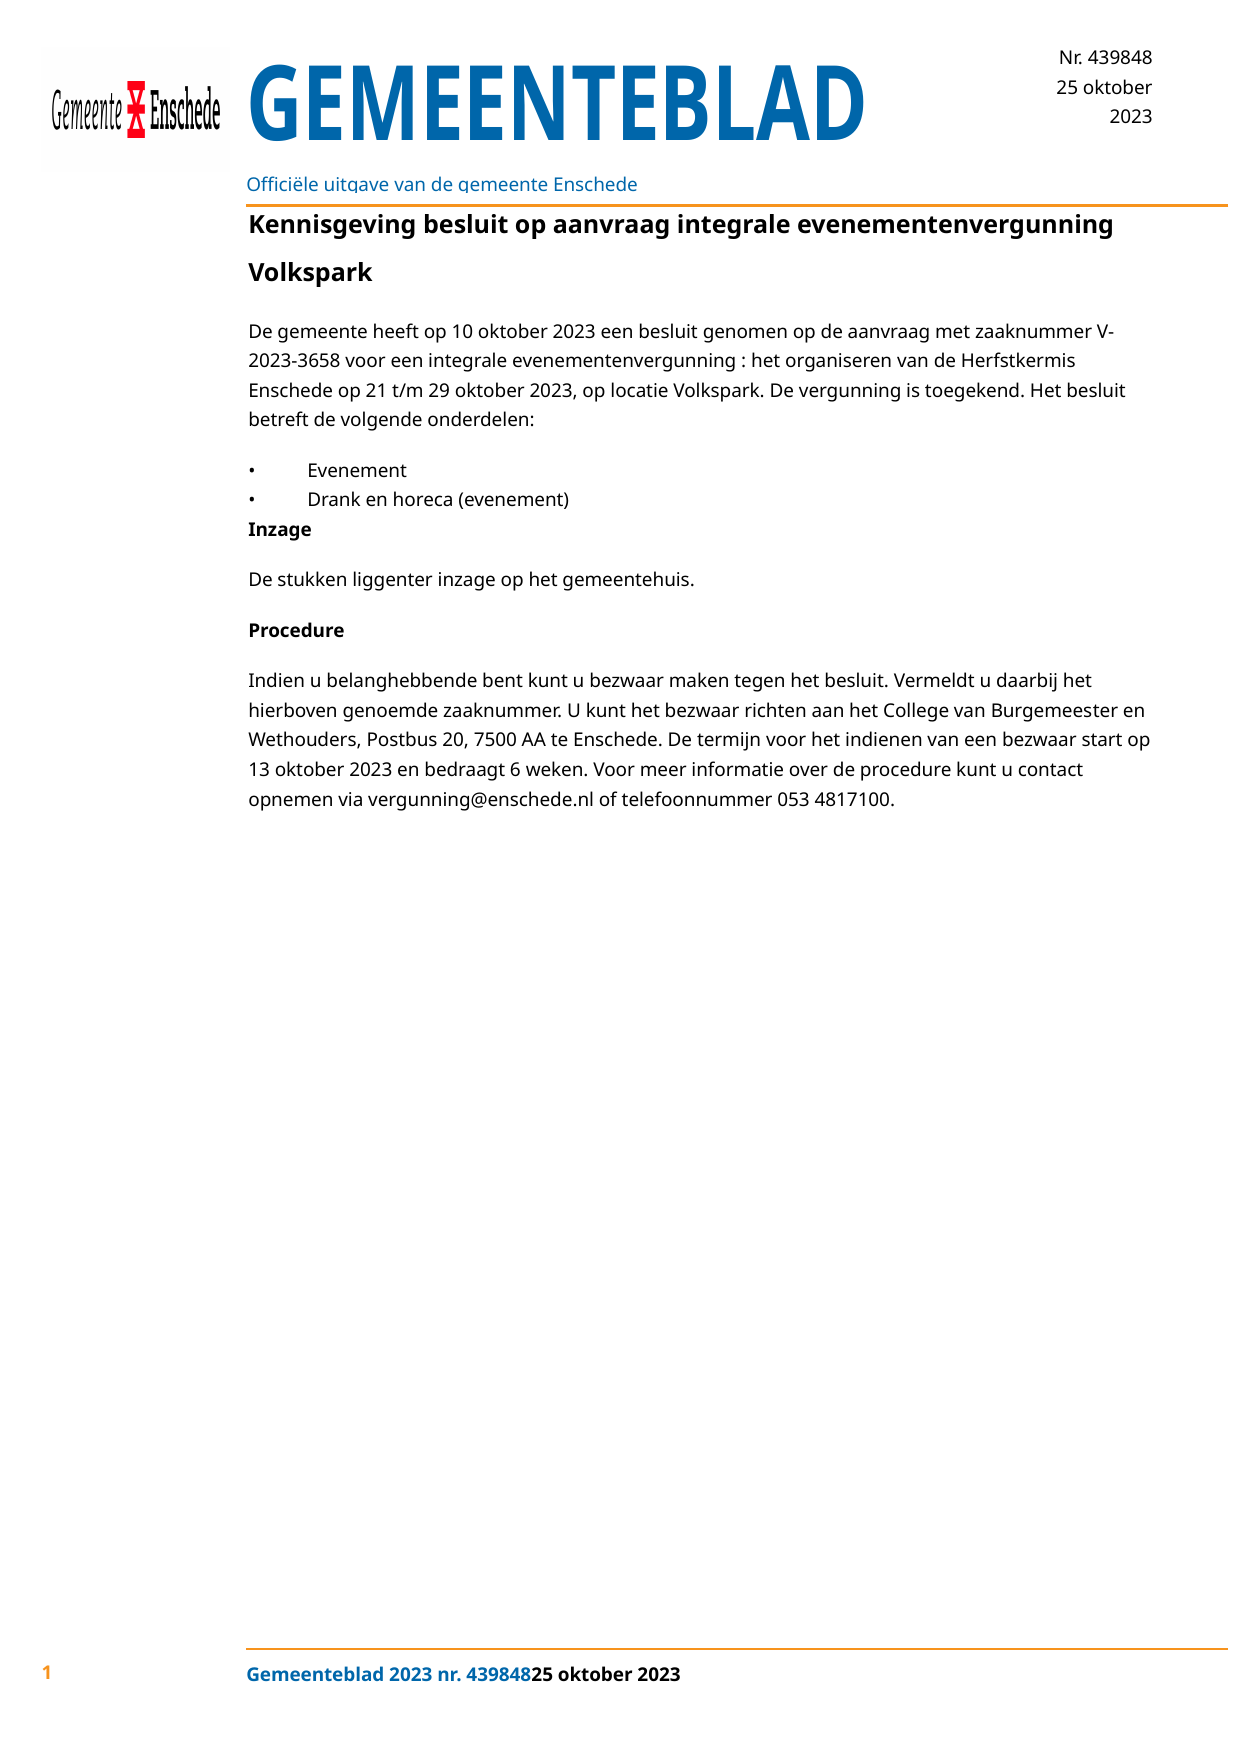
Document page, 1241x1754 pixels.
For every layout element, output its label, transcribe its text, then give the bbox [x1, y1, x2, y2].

text De stukken liggenter inzage op het gemeentehuis. [248, 567, 1152, 592]
text Kennisgeving besluit op aanvraag integrale evenementenvergunning Volkspark [248, 207, 1152, 288]
text Procedure [248, 617, 1152, 643]
text Inzage [248, 516, 1152, 542]
text Indien u belanghebbende bent kunt u bezwaar maken tegen het besluit. Vermeldt u daarbij het hierboven genoemde zaaknummer. U kunt het bezwaar richten aan het College van Burgemees­ter en Wethouders, Postbus 20, 7500 AA te Enschede. De termijn voor het indienen van een bezwaar start op 13 oktober 2023 en bedraagt 6 weken. Voor meer informatie over de procedure kunt u contact opnemen via vergunning@enschede.nl of telefoonnummer 053 4817100. [248, 667, 1152, 812]
list Drank en horeca (evenement) [248, 487, 1152, 512]
picture [41, 47, 231, 172]
text De gemeente heeft op 10 oktober 2023 een besluit genomen op de aanvraag met zaaknummer V-2023-3658 voor een integrale evenementenvergunning : het organiseren van de Herfstkermis Enschede op 21 t/m 29 oktober 2023, op locatie Volkspark. De vergunning is toegekend. Het besluit betreft de volgende onderdelen: [248, 318, 1152, 432]
list Evenement [248, 457, 1152, 483]
